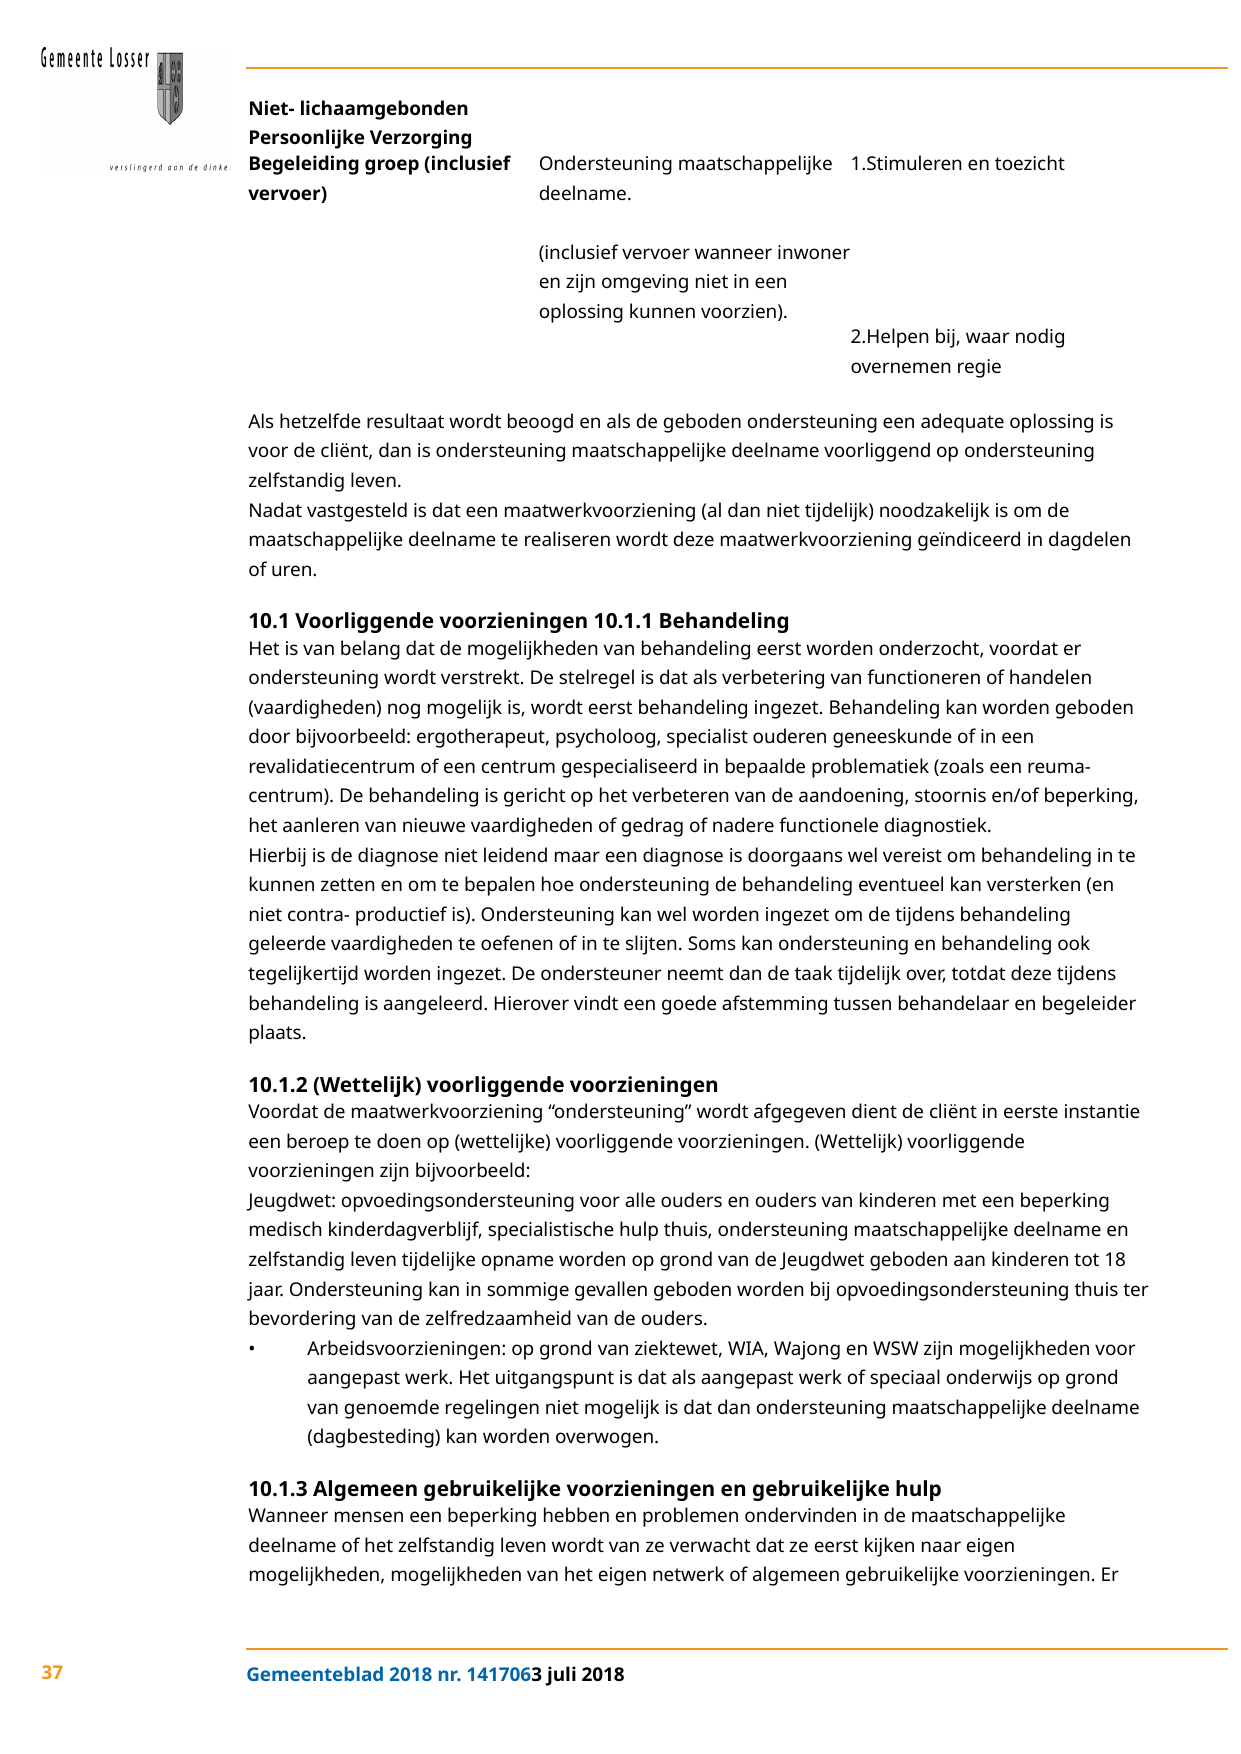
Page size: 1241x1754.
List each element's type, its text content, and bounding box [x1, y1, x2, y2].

table_cell [539, 379, 850, 405]
table_cell Niet- lichaamgebonden Persoonlijke Verzorging [248, 95, 538, 150]
table_cell Ondersteuning maatschappelijke deelname. (inclusief vervoer wanneer inwoner en zijn omgeving niet in een oplossing kunnen voorzien). [539, 150, 850, 324]
text 10.1.3 Algemeen gebruikelijke voorzieningen en gebruikelijke hulp [248, 1474, 1152, 1502]
table_cell [248, 379, 538, 405]
text Voordat de maatwerkvoorziening “ondersteuning” wordt afgegeven dient de cliënt in eerste instantie een beroep te doen op (wettelijke) voorliggende voorzieningen. (Wettelijk) voorliggende voorzieningen zijn bijvoorbeeld: [248, 1098, 1152, 1183]
table_cell Begeleiding groep (inclusief vervoer) [248, 150, 538, 324]
table_cell 1.Stimuleren en toezicht [850, 150, 1152, 324]
table_cell [850, 95, 1152, 150]
table_cell [539, 95, 850, 150]
text Als hetzelfde resultaat wordt beoogd en als de geboden ondersteuning een adequate oplossing is voor de cliënt, dan is ondersteuning maatschappelijke deelname voorliggend op ondersteuning zelfstandig leven. [248, 408, 1152, 493]
table_cell [248, 324, 538, 379]
picture [41, 47, 231, 172]
table_cell 2.Helpen bij, waar nodig overnemen regie [850, 324, 1152, 379]
list Arbeidsvoorzieningen: op grond van ziektewet, WIA, Wajong en WSW zijn mogelijkheden voor aangepast werk. Het uitgangspunt is dat als aangepast werk of speciaal onderwijs op grond van genoemde regelingen niet mogelijk is dat dan ondersteuning maatschappelijke deelname (dagbesteding) kan worden overwogen. [248, 1335, 1152, 1449]
text Hierbij is de diagnose niet leidend maar een diagnose is doorgaans wel vereist om behandeling in te kunnen zetten en om te bepalen hoe ondersteuning de behandeling eventueel kan versterken (en niet contra- productief is). Ondersteuning kan wel worden ingezet om de tijdens behandeling geleerde vaardigheden te oefenen of in te slijten. Soms kan ondersteuning en behandeling ook tegelijkertijd worden ingezet. De ondersteuner neemt dan de taak tijdelijk over, totdat deze tijdens behandeling is aangeleerd. Hierover vindt een goede afstemming tussen behandelaar en begeleider plaats. [248, 842, 1152, 1045]
table_cell [539, 324, 850, 379]
text Wanneer mensen een beperking hebben en problemen ondervinden in de maatschappelijke deelname of het zelfstandig leven wordt van ze verwacht dat ze eerst kijken naar eigen mogelijkheden, mogelijkheden van het eigen netwerk of algemeen gebruikelijke voorzieningen. Er [248, 1502, 1152, 1587]
text Nadat vastgesteld is dat een maatwerkvoorziening (al dan niet tijdelijk) noodzakelijk is om de maatschappelijke deelname te realiseren wordt deze maatwerkvoorziening geïndiceerd in dagdelen of uren. [248, 497, 1152, 582]
table_cell [850, 379, 1152, 405]
text 10.1 Voorliggende voorzieningen 10.1.1 Behandeling [248, 606, 1152, 635]
text 10.1.2 (Wettelijk) voorliggende voorzieningen [248, 1070, 1152, 1098]
text Het is van belang dat de mogelijkheden van behandeling eerst worden onderzocht, voordat er ondersteuning wordt verstrekt. De stelregel is dat als verbetering van functioneren of handelen (vaardigheden) nog mogelijk is, wordt eerst behandeling ingezet. Behandeling kan worden geboden door bijvoorbeeld: ergotherapeut, psycholoog, specialist ouderen geneeskunde of in een revalidatiecentrum of een centrum gespecialiseerd in bepaalde problematiek (zoals een reuma-centrum). De behandeling is gericht op het verbeteren van de aandoening, stoornis en/of beperking, het aanleren van nieuwe vaardigheden of gedrag of nadere functionele diagnostiek. [248, 635, 1152, 838]
text Jeugdwet: opvoedingsondersteuning voor alle ouders en ouders van kinderen met een beperking medisch kinderdagverblijf, specialistische hulp thuis, ondersteuning maatschappelijke deelname en zelfstandig leven tijdelijke opname worden op grond van de Jeugdwet geboden aan kinderen tot 18 jaar. Ondersteuning kan in sommige gevallen geboden worden bij opvoedingsondersteuning thuis ter bevordering van de zelfredzaamheid van de ouders. [248, 1187, 1152, 1331]
